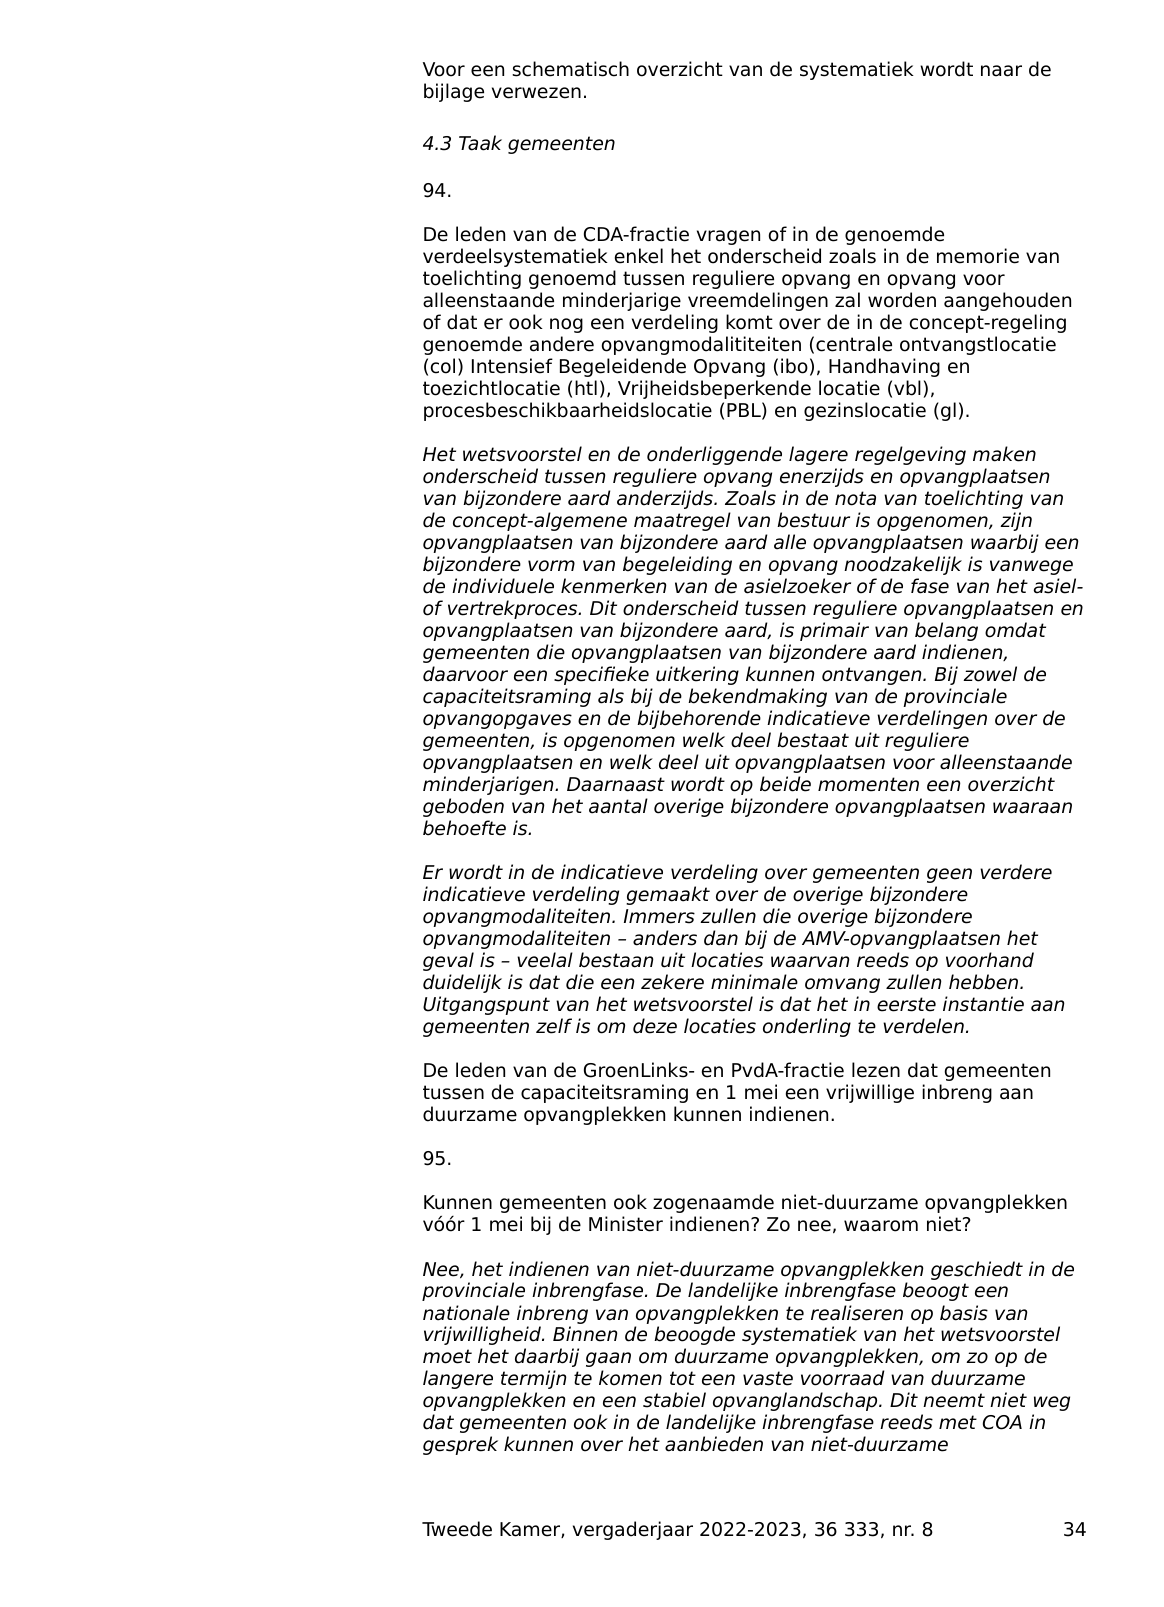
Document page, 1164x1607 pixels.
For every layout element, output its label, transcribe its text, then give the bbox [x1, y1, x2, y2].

subtitle 94. [422, 180, 1087, 202]
text Nee, het indienen van niet-duurzame opvangplekken geschiedt in de provinciale inbrengfase. De landelijke inbrengfase beoogt een nationale inbreng van opvangplekken te realiseren op basis van vrijwilligheid. Binnen de beoogde systematiek van het wetsvoorstel moet het daarbij gaan om duurzame opvangplekken, om zo op de langere termijn te komen tot een vaste voorraad van duurzame opvangplekken en een stabiel opvanglandschap. Dit neemt niet weg dat gemeenten ook in de landelijke inbrengfase reeds met COA in gesprek kunnen over het aanbieden van niet-duurzame [422, 1258, 1087, 1456]
text Voor een schematisch overzicht van de systematiek wordt naar de bijlage verwezen. [422, 59, 1087, 103]
text De leden van de CDA-fractie vragen of in de genoemde verdeelsystematiek enkel het onderscheid zoals in de memorie van toelichting genoemd tussen reguliere opvang en opvang voor alleenstaande minderjarige vreemdelingen zal worden aangehouden of dat er ook nog een verdeling komt over de in de concept-regeling genoemde andere opvangmodalititeiten (centrale ontvangstlocatie (col) Intensief Begeleidende Opvang (ibo), Handhaving en toezichtlocatie (htl), Vrijheidsbeperkende locatie (vbl), procesbeschikbaarheidslocatie (PBL) en gezinslocatie (gl). [422, 224, 1087, 422]
subtitle 95. [422, 1148, 1087, 1170]
text Kunnen gemeenten ook zogenaamde niet-duurzame opvangplekken vóór 1 mei bij de Minister indienen? Zo nee, waarom niet? [422, 1192, 1087, 1236]
subtitle 4.3 Taak gemeenten [422, 133, 1087, 155]
text Het wetsvoorstel en de onderliggende lagere regelgeving maken onderscheid tussen reguliere opvang enerzijds en opvangplaatsen van bijzondere aard anderzijds. Zoals in de nota van toelichting van de concept-algemene maatregel van bestuur is opgenomen, zijn opvangplaatsen van bijzondere aard alle opvangplaatsen waarbij een bijzondere vorm van begeleiding en opvang noodzakelijk is vanwege de individuele kenmerken van de asielzoeker of de fase van het asiel- of vertrekproces. Dit onderscheid tussen reguliere opvangplaatsen en opvangplaatsen van bijzondere aard, is primair van belang omdat gemeenten die opvangplaatsen van bijzondere aard indienen, daarvoor een specifieke uitkering kunnen ontvangen. Bij zowel de capaciteitsraming als bij de bekendmaking van de provinciale opvangopgaves en de bijbehorende indicatieve verdelingen over de gemeenten, is opgenomen welk deel bestaat uit reguliere opvangplaatsen en welk deel uit opvangplaatsen voor alleenstaande minderjarigen. Daarnaast wordt op beide momenten een overzicht geboden van het aantal overige bijzondere opvangplaatsen waaraan behoefte is. [422, 444, 1087, 840]
text Er wordt in de indicatieve verdeling over gemeenten geen verdere indicatieve verdeling gemaakt over de overige bijzondere opvangmodaliteiten. Immers zullen die overige bijzondere opvangmodaliteiten – anders dan bij de AMV-opvangplaatsen het geval is – veelal bestaan uit locaties waarvan reeds op voorhand duidelijk is dat die een zekere minimale omvang zullen hebben. Uitgangspunt van het wetsvoorstel is dat het in eerste instantie aan gemeenten zelf is om deze locaties onderling te verdelen. [422, 862, 1087, 1038]
text De leden van de GroenLinks- en PvdA-fractie lezen dat gemeenten tussen de capaciteitsraming en 1 mei een vrijwillige inbreng aan duurzame opvangplekken kunnen indienen. [422, 1060, 1087, 1126]
